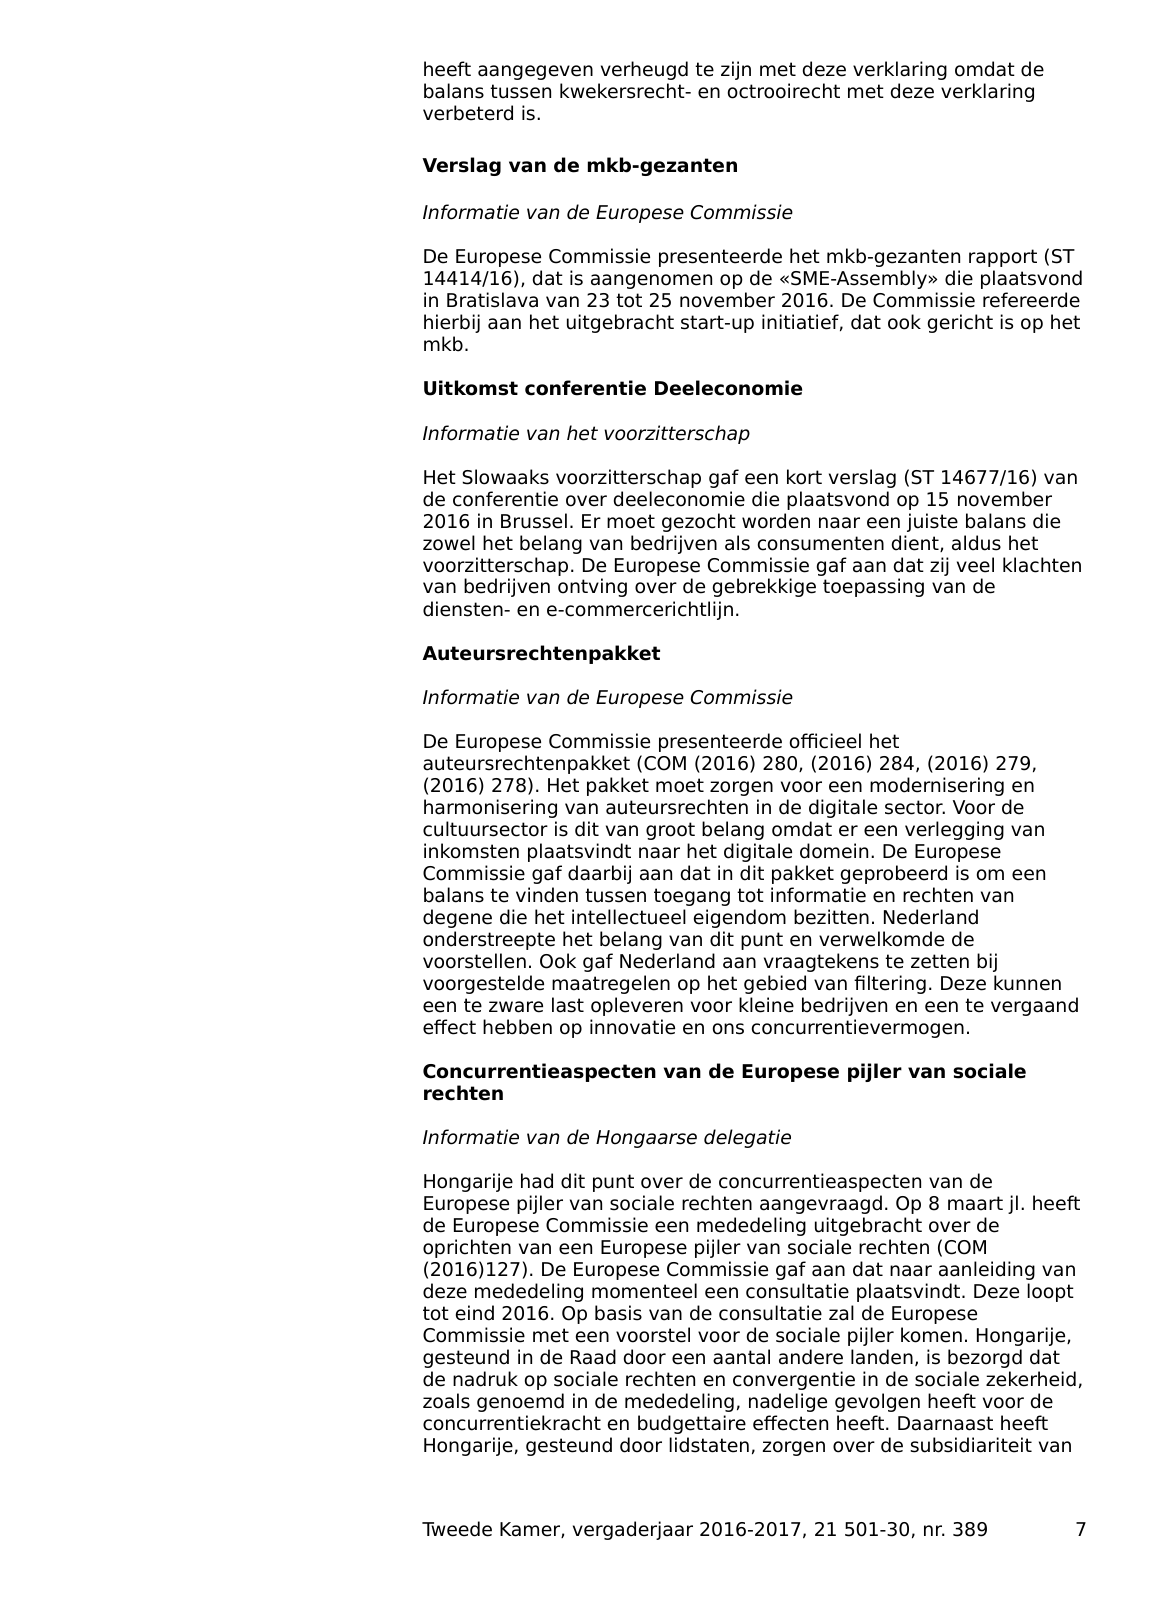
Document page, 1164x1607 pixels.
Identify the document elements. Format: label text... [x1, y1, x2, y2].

subtitle Informatie van de Europese Commissie [422, 202, 1087, 224]
subtitle Uitkomst conferentie Deeleconomie [422, 378, 1087, 400]
text Het Slowaaks voorzitterschap gaf een kort verslag (ST 14677/16) van de conferentie over deeleconomie die plaatsvond op 15 november 2016 in Brussel. Er moet gezocht worden naar een juiste balans die zowel het belang van bedrijven als consumenten dient, aldus het voorzitterschap. De Europese Commissie gaf aan dat zij veel klachten van bedrijven ontving over de gebrekkige toepassing van de diensten- en e-commercerichtlijn. [422, 467, 1087, 620]
subtitle Informatie van de Hongaarse delegatie [422, 1127, 1087, 1149]
text De Europese Commissie presenteerde het mkb-gezanten rapport (ST 14414/16), dat is aangenomen op de «SME-Assembly» die plaatsvond in Bratislava van 23 tot 25 november 2016. De Commissie refereerde hierbij aan het uitgebracht start-up initiatief, dat ook gericht is op het mkb. [422, 246, 1087, 356]
subtitle Verslag van de mkb-gezanten [422, 155, 1087, 177]
subtitle Concurrentieaspecten van de Europese pijler van sociale rechten [422, 1061, 1087, 1105]
text Hongarije had dit punt over de concurrentieaspecten van de Europese pijler van sociale rechten aangevraagd. Op 8 maart jl. heeft de Europese Commissie een mededeling uitgebracht over de oprichten van een Europese pijler van sociale rechten (COM (2016)127). De Europese Commissie gaf aan dat naar aanleiding van deze mededeling momenteel een consultatie plaatsvindt. Deze loopt tot eind 2016. Op basis van de consultatie zal de Europese Commissie met een voorstel voor de sociale pijler komen. Hongarije, gesteund in de Raad door een aantal andere landen, is bezorgd dat de nadruk op sociale rechten en convergentie in de sociale zekerheid, zoals genoemd in de mededeling, nadelige gevolgen heeft voor de concurrentiekracht en budgettaire effecten heeft. Daarnaast heeft Hongarije, gesteund door lidstaten, zorgen over de subsidiariteit van [422, 1171, 1087, 1457]
text heeft aangegeven verheugd te zijn met deze verklaring omdat de balans tussen kwekersrecht- en octrooirecht met deze verklaring verbeterd is. [422, 59, 1087, 125]
subtitle Auteursrechtenpakket [422, 643, 1087, 664]
text De Europese Commissie presenteerde officieel het auteursrechtenpakket (COM (2016) 280, (2016) 284, (2016) 279, (2016) 278). Het pakket moet zorgen voor een modernisering en harmonisering van auteursrechten in de digitale sector. Voor de cultuursector is dit van groot belang omdat er een verlegging van inkomsten plaatsvindt naar het digitale domein. De Europese Commissie gaf daarbij aan dat in dit pakket geprobeerd is om een balans te vinden tussen toegang tot informatie en rechten van degene die het intellectueel eigendom bezitten. Nederland onderstreepte het belang van dit punt en verwelkomde de voorstellen. Ook gaf Nederland aan vraagtekens te zetten bij voorgestelde maatregelen op het gebied van filtering. Deze kunnen een te zware last opleveren voor kleine bedrijven en een te vergaand effect hebben op innovatie en ons concurrentievermogen. [422, 731, 1087, 1039]
subtitle Informatie van de Europese Commissie [422, 687, 1087, 709]
subtitle Informatie van het voorzitterschap [422, 422, 1087, 444]
